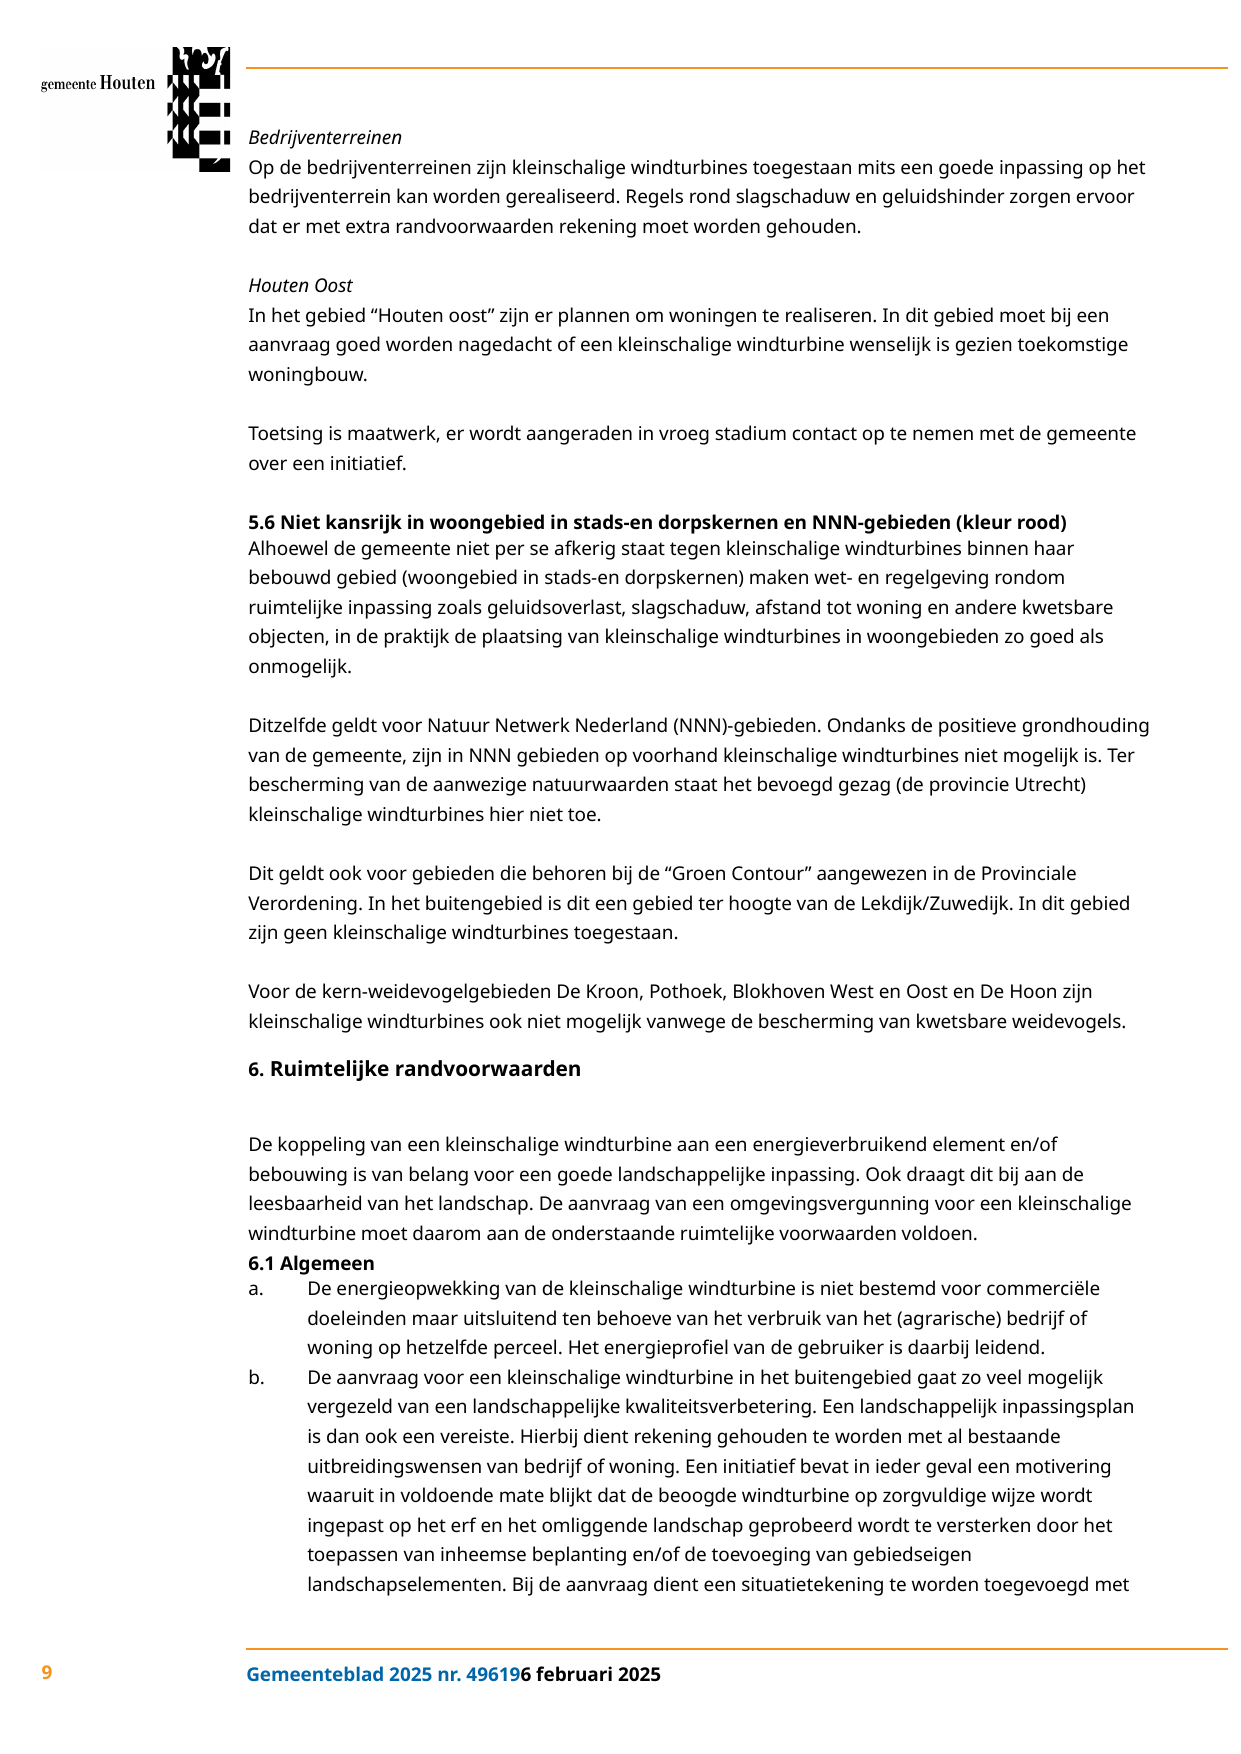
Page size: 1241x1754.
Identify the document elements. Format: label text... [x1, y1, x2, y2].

text Houten Oost [248, 272, 1152, 298]
text Alhoewel de gemeente niet per se afkerig staat tegen kleinschalige windturbines binnen haar bebouwd gebied (woongebied in stads-en dorpskernen) maken wet- en regelgeving rondom ruimtelijke inpassing zoals geluidsoverlast, slagschaduw, afstand tot woning en andere kwetsbare objecten, in de praktijk de plaatsing van kleinschalige windturbines in woongebieden zo goed als onmogelijk. [248, 535, 1152, 679]
text Voor de kern-weidevogelgebieden De Kroon, Pothoek, Blokhoven West en Oost en De Hoon zijn kleinschalige windturbines ook niet mogelijk vanwege de bescherming van kwetsbare weidevogels. [248, 978, 1152, 1034]
text In het gebied “Houten oost” zijn er plannen om woningen te realiseren. In dit gebied moet bij een aanvraag goed worden nagedacht of een kleinschalige windturbine wenselijk is gezien toekomstige woningbouw. [248, 302, 1152, 387]
text De koppeling van een kleinschalige windturbine aan een energieverbruikend element en/of bebouwing is van belang voor een goede landschappelijke inpassing. Ook draagt dit bij aan de leesbaarheid van het landschap. De aanvraag van een omgevingsvergunning voor een kleinschalige windturbine moet daarom aan de onderstaande ruimtelijke voorwaarden voldoen. [248, 1131, 1152, 1246]
text Toetsing is maatwerk, er wordt aangeraden in vroeg stadium contact op te nemen met de gemeente over een initiatief. [248, 420, 1152, 476]
list De energieopwekking van de kleinschalige windturbine is niet bestemd voor commerciële doeleinden maar uitsluitend ten behoeve van het verbruik van het (agrarische) bedrijf of woning op hetzelfde perceel. Het energieprofiel van de gebruiker is daarbij leidend. [248, 1275, 1152, 1360]
text Bedrijventerreinen [248, 124, 1152, 150]
picture [41, 47, 231, 172]
text Dit geldt ook voor gebieden die behoren bij de “Groen Contour” aangewezen in de Provinciale Verordening. In het buitengebied is dit een gebied ter hoogte van de Lekdijk/Zuwedijk. In dit gebied zijn geen kleinschalige windturbines toegestaan. [248, 860, 1152, 945]
list De aanvraag voor een kleinschalige windturbine in het buitengebied gaat zo veel mogelijk vergezeld van een landschappelijke kwaliteitsverbetering. Een landschappelijk inpassingsplan is dan ook een vereiste. Hierbij dient rekening gehouden te worden met al bestaande uitbreidingswensen van bedrijf of woning. Een initiatief bevat in ieder geval een motivering waaruit in voldoende mate blijkt dat de beoogde windturbine op zorgvuldige wijze wordt ingepast op het erf en het omliggende landschap geprobeerd wordt te versterken door het toepassen van inheemse beplanting en/of de toevoeging van gebiedseigen landschapselementen. Bij de aanvraag dient een situatietekening te worden toegevoegd met [248, 1364, 1152, 1597]
text Ditzelfde geldt voor Natuur Netwerk Nederland (NNN)-gebieden. Ondanks de positieve grondhouding van de gemeente, zijn in NNN gebieden op voorhand kleinschalige windturbines niet mogelijk is. Ter bescherming van de aanwezige natuurwaarden staat het bevoegd gezag (de provincie Utrecht) kleinschalige windturbines hier niet toe. [248, 712, 1152, 827]
text 6. Ruimtelijke randvoorwaarden [248, 1054, 1152, 1082]
text 6.1 Algemeen [248, 1250, 1152, 1275]
text 5.6 Niet kansrijk in woongebied in stads-en dorpskernen en NNN-gebieden (kleur rood) [248, 509, 1152, 535]
text Op de bedrijventerreinen zijn kleinschalige windturbines toegestaan mits een goede inpassing op het bedrijventerrein kan worden gerealiseerd. Regels rond slagschaduw en geluidshinder zorgen ervoor dat er met extra randvoorwaarden rekening moet worden gehouden. [248, 154, 1152, 239]
